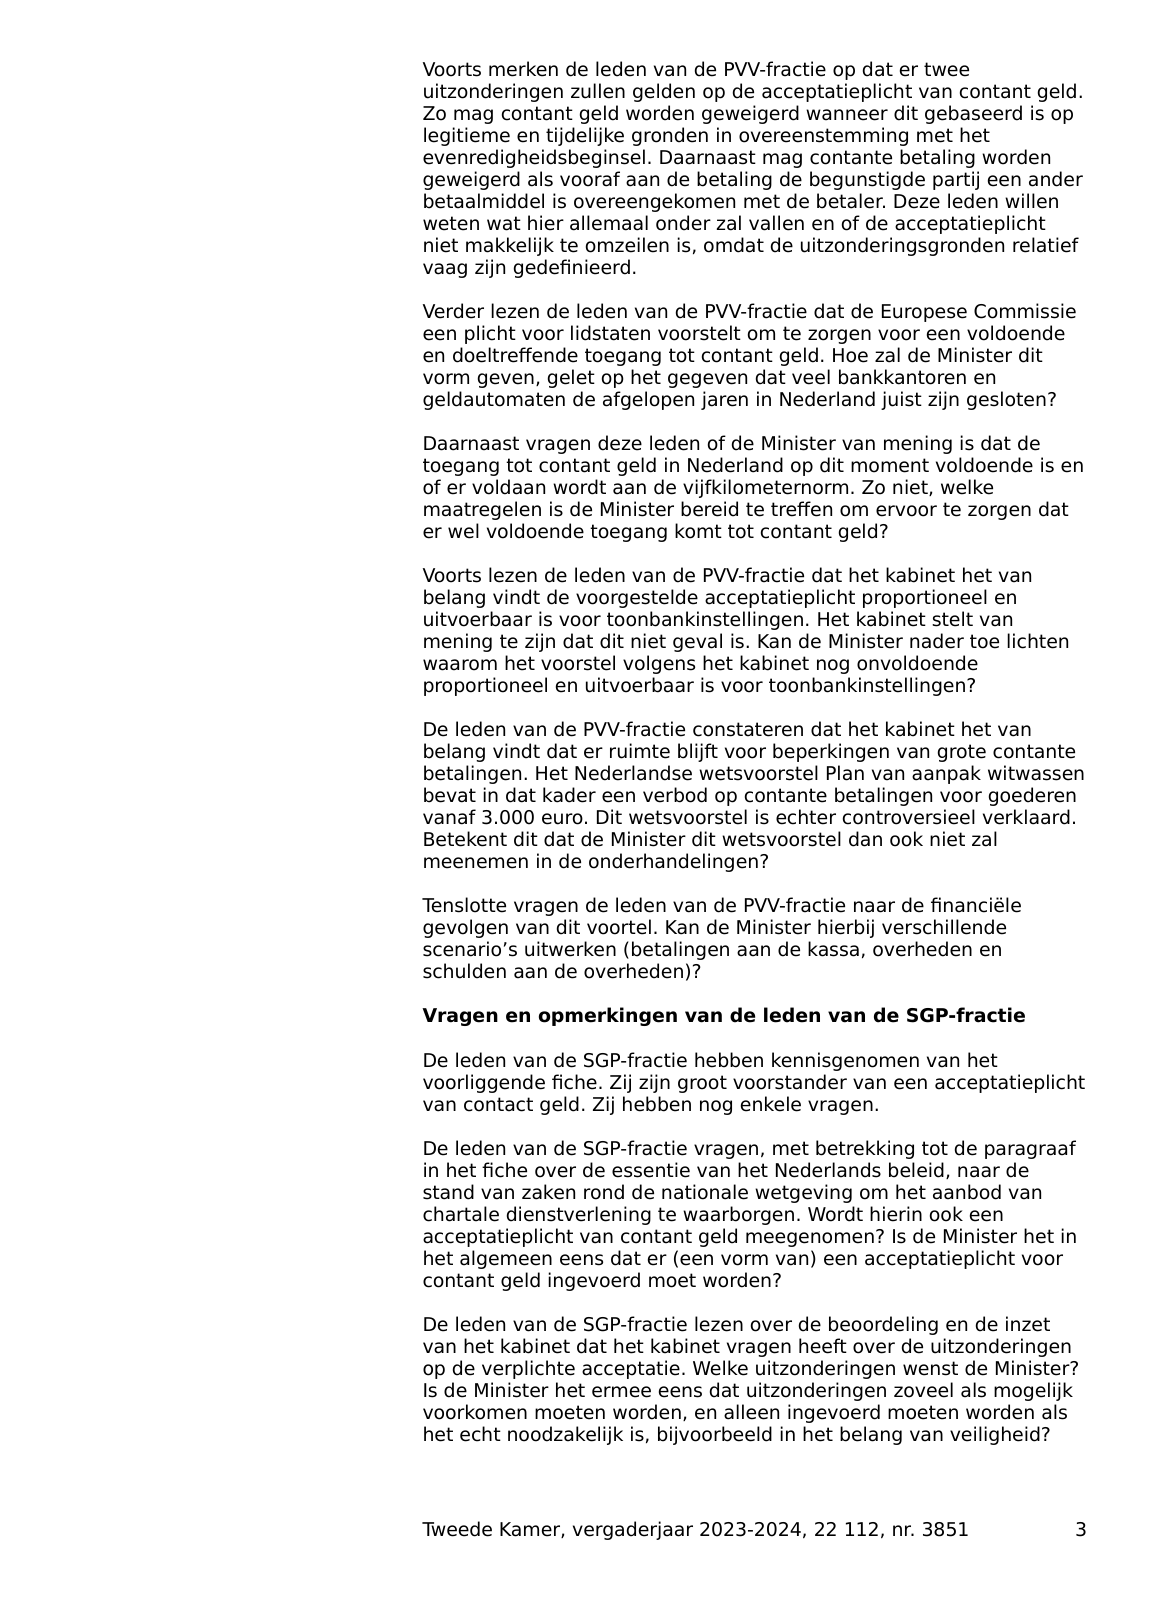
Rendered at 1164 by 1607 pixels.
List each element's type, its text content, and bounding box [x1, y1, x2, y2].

text Voorts lezen de leden van de PVV-fractie dat het kabinet het van belang vindt de voorgestelde acceptatieplicht proportioneel en uitvoerbaar is voor toonbankinstellingen. Het kabinet stelt van mening te zijn dat dit niet geval is. Kan de Minister nader toe lichten waarom het voorstel volgens het kabinet nog onvoldoende proportioneel en uitvoerbaar is voor toonbankinstellingen? [422, 565, 1087, 697]
text De leden van de PVV-fractie constateren dat het kabinet het van belang vindt dat er ruimte blijft voor beperkingen van grote contante betalingen. Het Nederlandse wetsvoorstel Plan van aanpak witwassen bevat in dat kader een verbod op contante betalingen voor goederen vanaf 3.000 euro. Dit wetsvoorstel is echter controversieel verklaard. Betekent dit dat de Minister dit wetsvoorstel dan ook niet zal meenemen in de onderhandelingen? [422, 719, 1087, 873]
text De leden van de SGP-fractie lezen over de beoordeling en de inzet van het kabinet dat het kabinet vragen heeft over de uitzonderingen op de verplichte acceptatie. Welke uitzonderingen wenst de Minister? Is de Minister het ermee eens dat uitzonderingen zoveel als mogelijk voorkomen moeten worden, en alleen ingevoerd moeten worden als het echt noodzakelijk is, bijvoorbeeld in het belang van veiligheid? [422, 1314, 1087, 1446]
text Voorts merken de leden van de PVV-fractie op dat er twee uitzonderingen zullen gelden op de acceptatieplicht van contant geld. Zo mag contant geld worden geweigerd wanneer dit gebaseerd is op legitieme en tijdelijke gronden in overeenstemming met het evenredigheidsbeginsel. Daarnaast mag contante betaling worden geweigerd als vooraf aan de betaling de begunstigde partij een ander betaalmiddel is overeengekomen met de betaler. Deze leden willen weten wat hier allemaal onder zal vallen en of de acceptatieplicht niet makkelijk te omzeilen is, omdat de uitzonderingsgronden relatief vaag zijn gedefinieerd. [422, 59, 1087, 279]
text Tenslotte vragen de leden van de PVV-fractie naar de financiële gevolgen van dit voortel. Kan de Minister hierbij verschillende scenario’s uitwerken (betalingen aan de kassa, overheden en schulden aan de overheden)? [422, 895, 1087, 983]
text De leden van de SGP-fractie hebben kennisgenomen van het voorliggende fiche. Zij zijn groot voorstander van een acceptatieplicht van contact geld. Zij hebben nog enkele vragen. [422, 1049, 1087, 1116]
subtitle Vragen en opmerkingen van de leden van de SGP-fractie [422, 1005, 1087, 1027]
text Daarnaast vragen deze leden of de Minister van mening is dat de toegang tot contant geld in Nederland op dit moment voldoende is en of er voldaan wordt aan de vijfkilometernorm. Zo niet, welke maatregelen is de Minister bereid te treffen om ervoor te zorgen dat er wel voldoende toegang komt tot contant geld? [422, 433, 1087, 543]
text Verder lezen de leden van de PVV-fractie dat de Europese Commissie een plicht voor lidstaten voorstelt om te zorgen voor een voldoende en doeltreffende toegang tot contant geld. Hoe zal de Minister dit vorm geven, gelet op het gegeven dat veel bankkantoren en geldautomaten de afgelopen jaren in Nederland juist zijn gesloten? [422, 301, 1087, 411]
text De leden van de SGP-fractie vragen, met betrekking tot de paragraaf in het fiche over de essentie van het Nederlands beleid, naar de stand van zaken rond de nationale wetgeving om het aanbod van chartale dienstverlening te waarborgen. Wordt hierin ook een acceptatieplicht van contant geld meegenomen? Is de Minister het in het algemeen eens dat er (een vorm van) een acceptatieplicht voor contant geld ingevoerd moet worden? [422, 1138, 1087, 1292]
